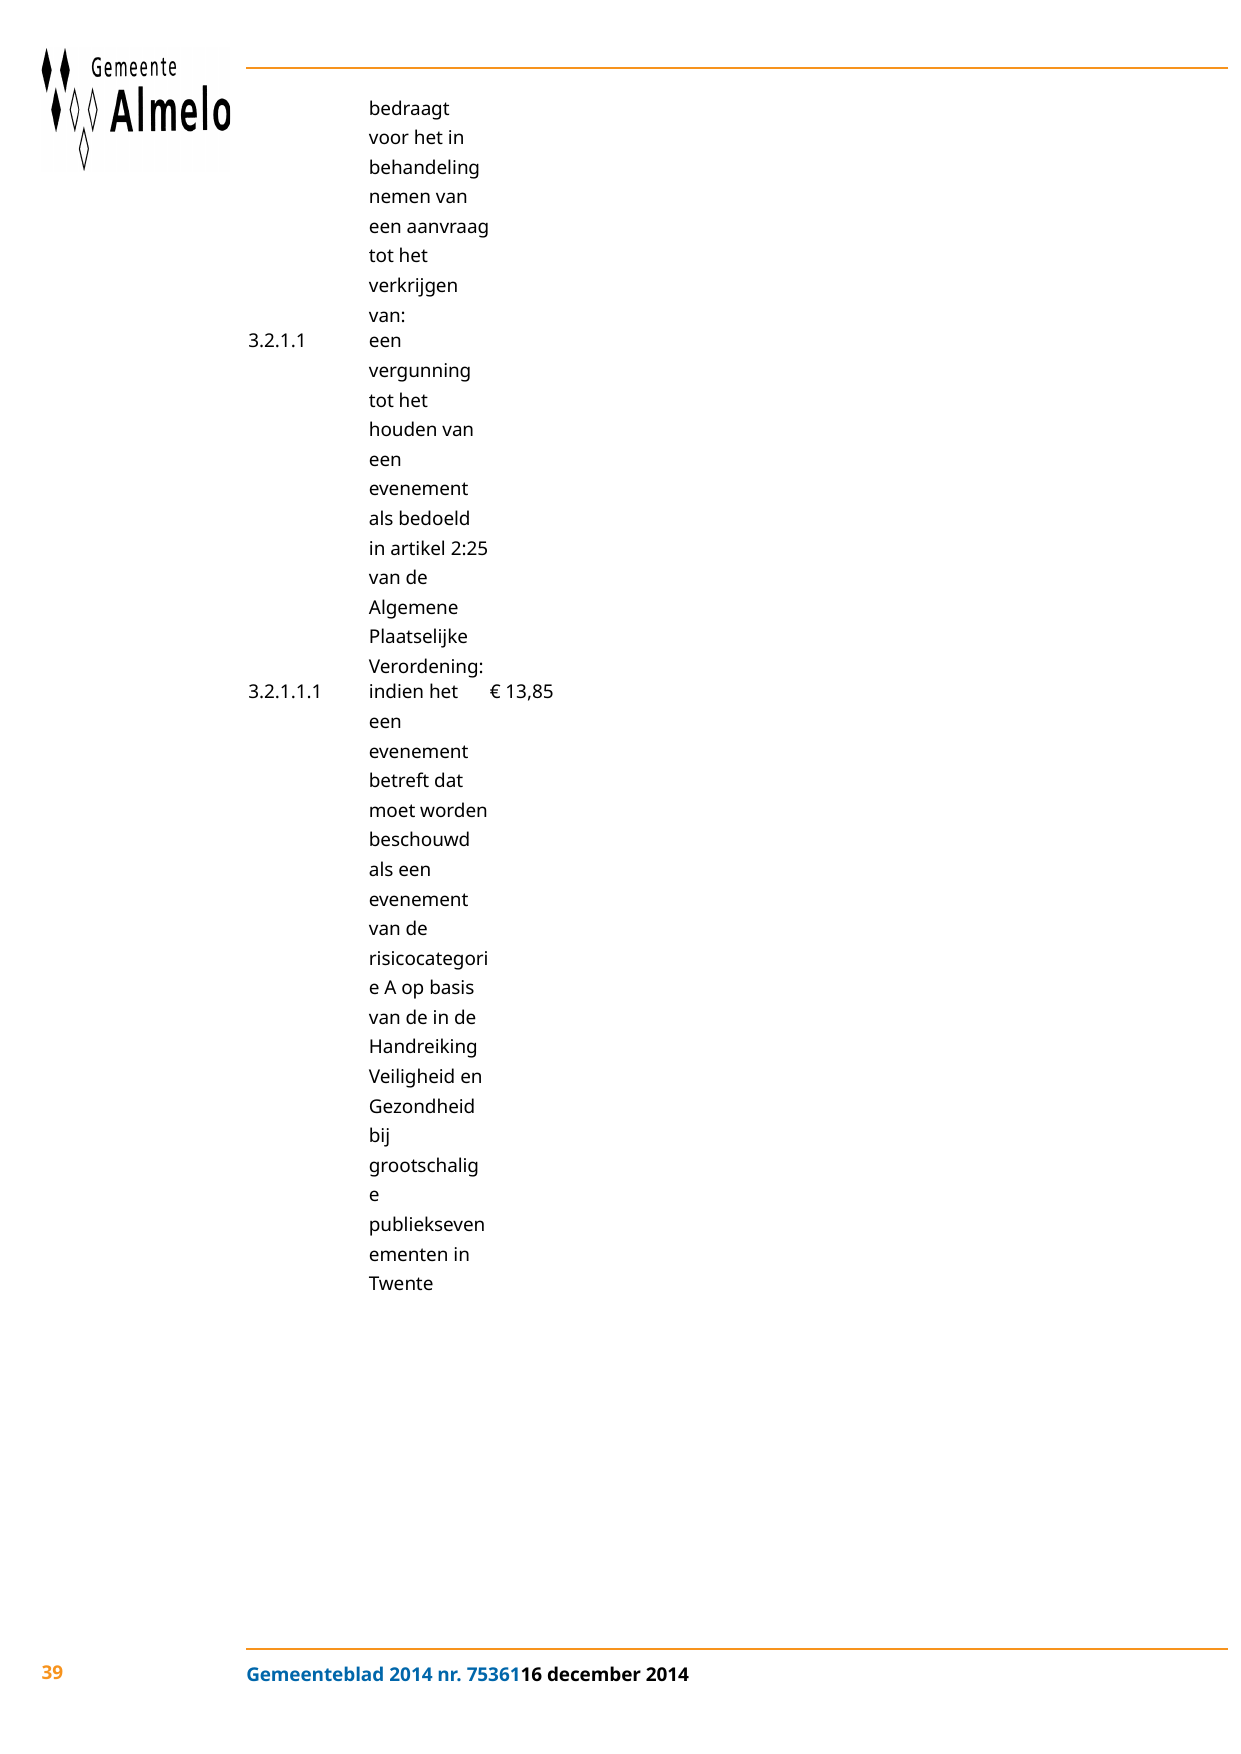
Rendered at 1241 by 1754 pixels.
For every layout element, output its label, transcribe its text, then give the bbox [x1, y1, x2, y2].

table_cell indien het een evenement betreft dat moet worden beschouwd als een evenement van de risicocategorie A op basis van de in de Handreiking Veiligheid en Gezondheid bij grootschalige publieksevenementen in Twente [369, 679, 489, 1296]
table_cell € 13,85 [490, 679, 789, 1296]
picture [41, 47, 231, 172]
table_cell [490, 95, 789, 328]
table_cell [248, 95, 369, 328]
table_cell een vergunning tot het houden van een evenement als bedoeld in artikel 2:25 van de Algemene Plaatselijke Verordening: [369, 328, 489, 679]
table_cell 3.2.1.1 [248, 328, 369, 679]
table_cell 3.2.1.1.1 [248, 679, 369, 1296]
table_cell bedraagt voor het in behandeling nemen van een aanvraag tot het verkrijgen van: [369, 95, 489, 328]
table_cell [490, 328, 789, 679]
